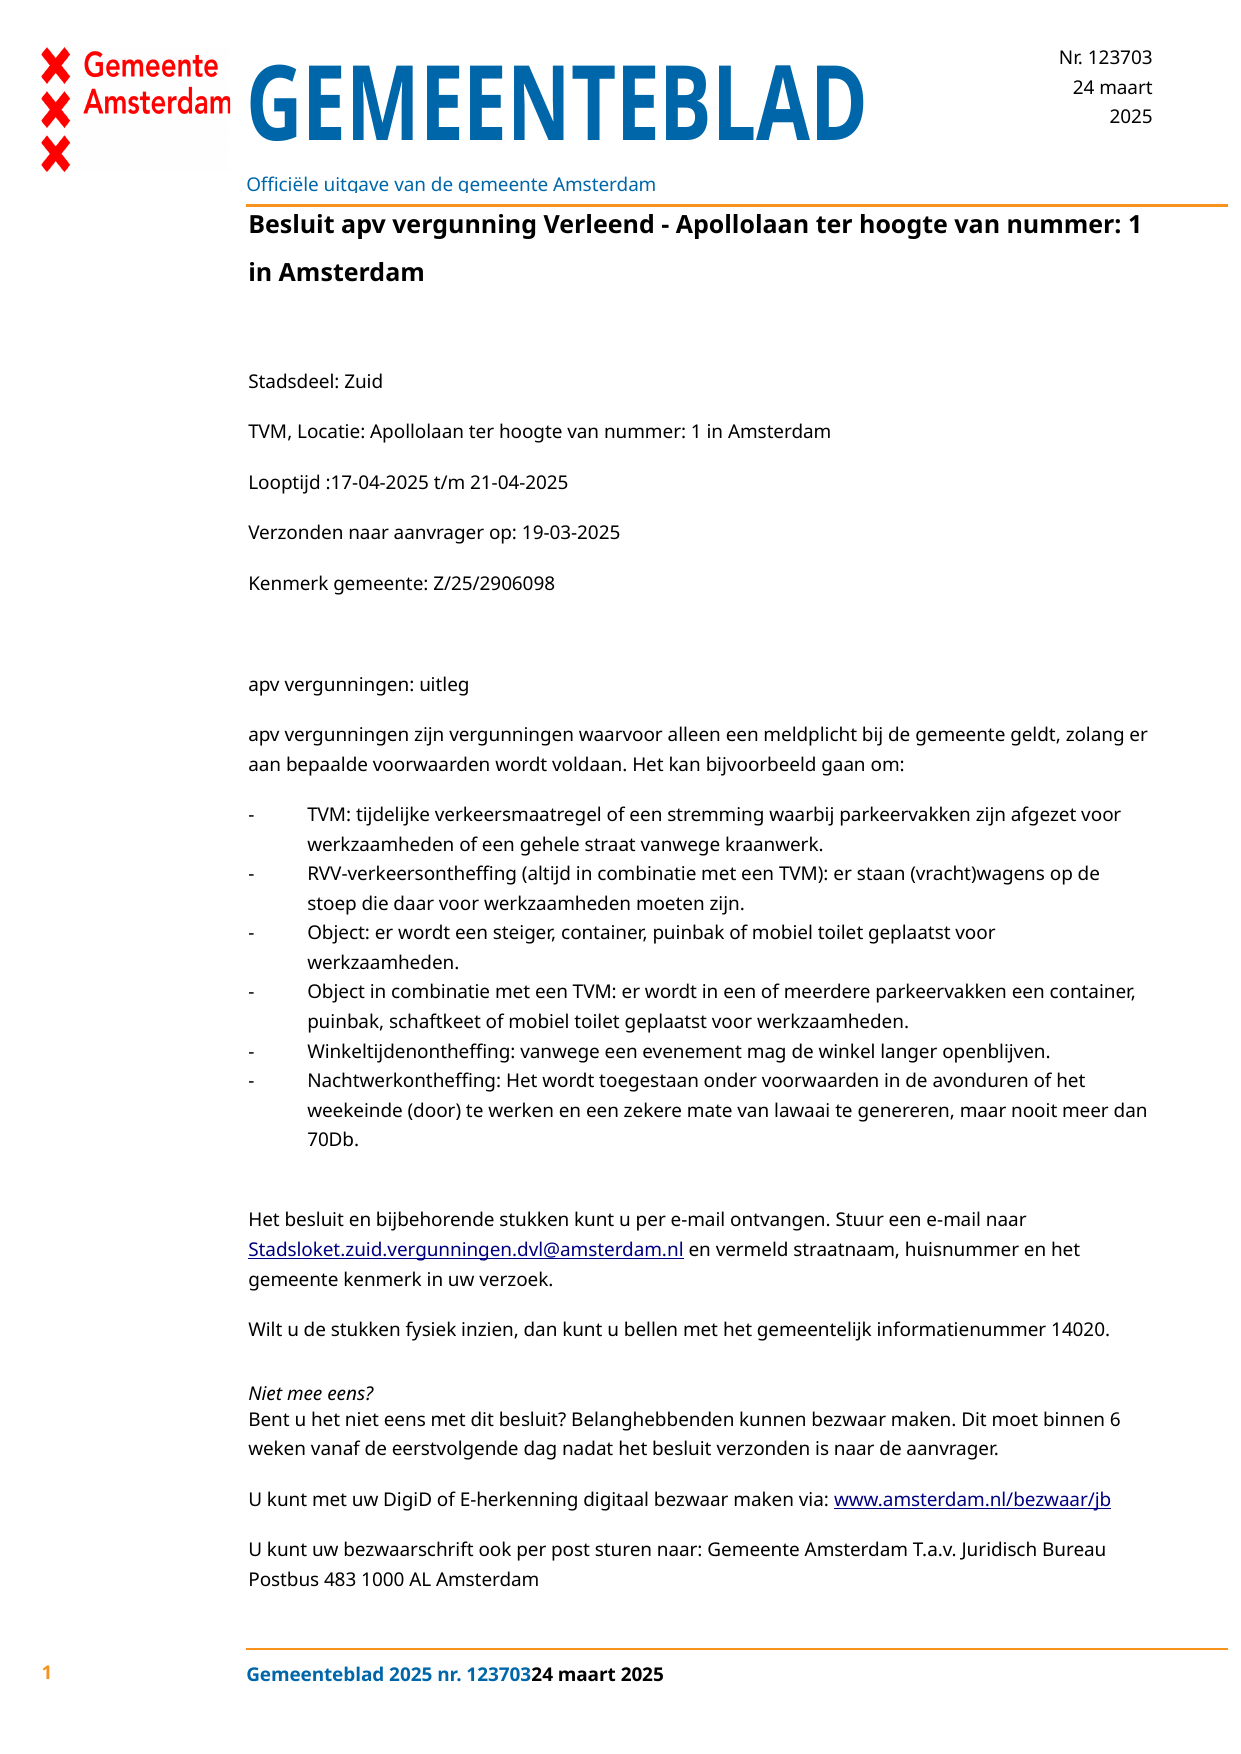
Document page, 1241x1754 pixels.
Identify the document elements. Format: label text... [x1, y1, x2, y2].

text TVM, Locatie: Apollolaan ter hoogte van nummer: 1 in Amsterdam [248, 419, 1152, 444]
list Object in combinatie met een TVM: er wordt in een of meerdere parkeervakken een container, puinbak, schaftkeet of mobiel toilet geplaatst voor werkzaamheden. [248, 979, 1152, 1034]
text Het besluit en bijbehorende stukken kunt u per e-mail ontvangen. Stuur een e-mail naar Stadsloket.zuid.vergunningen.dvl@amsterdam.nl en vermeld straatnaam, huisnummer en het gemeente kenmerk in uw verzoek. [248, 1207, 1152, 1292]
text apv vergunningen zijn vergunningen waarvoor alleen een meldplicht bij de gemeente geldt, zolang er aan bepaalde voorwaarden wordt voldaan. Het kan bijvoorbeeld gaan om: [248, 721, 1152, 777]
text Looptijd :17-04-2025 t/m 21-04-2025 [248, 469, 1152, 495]
list Object: er wordt een steiger, container, puinbak of mobiel toilet geplaatst voor werkzaamheden. [248, 919, 1152, 975]
text Stadsdeel: Zuid [248, 368, 1152, 394]
list TVM: tijdelijke verkeersmaatregel of een stremming waarbij parkeervakken zijn afgezet voor werkzaamheden of een gehele straat vanwege kraanwerk. [248, 801, 1152, 857]
text Verzonden naar aanvrager op: 19-03-2025 [248, 519, 1152, 545]
text Bent u het niet eens met dit besluit? Belanghebbenden kunnen bezwaar maken. Dit moet binnen 6 weken vanaf de eerstvolgende dag nadat het besluit verzonden is naar de aanvrager. [248, 1406, 1152, 1461]
list RVV-verkeersontheffing (altijd in combinatie met een TVM): er staan (vracht)wagens op de stoep die daar voor werkzaamheden moeten zijn. [248, 860, 1152, 916]
text U kunt uw bezwaarschrift ook per post sturen naar: Gemeente Amsterdam T.a.v. Juridisch Bureau Postbus 483 1000 AL Amsterdam [248, 1536, 1152, 1592]
text Besluit apv vergunning Verleend - Apollolaan ter hoogte van nummer: 1 in Amsterdam [248, 207, 1152, 288]
picture [41, 47, 231, 172]
list Nachtwerkontheffing: Het wordt toegestaan onder voorwaarden in de avonduren of het weekeinde (door) te werken en een zekere mate van lawaai te genereren, maar nooit meer dan 70Db. [248, 1067, 1152, 1152]
text U kunt met uw DigiD of E-herkenning digitaal bezwaar maken via: www.amsterdam.nl/bezwaar/jb [248, 1486, 1152, 1512]
text Wilt u de stukken fysiek inzien, dan kunt u bellen met het gemeentelijk informatienummer 14020. [248, 1316, 1152, 1342]
text Niet mee eens? [248, 1380, 1152, 1406]
text apv vergunningen: uitleg [248, 671, 1152, 697]
list Winkeltijdenontheffing: vanwege een evenement mag de winkel langer openblijven. [248, 1038, 1152, 1064]
text Kenmerk gemeente: Z/25/2906098 [248, 570, 1152, 596]
